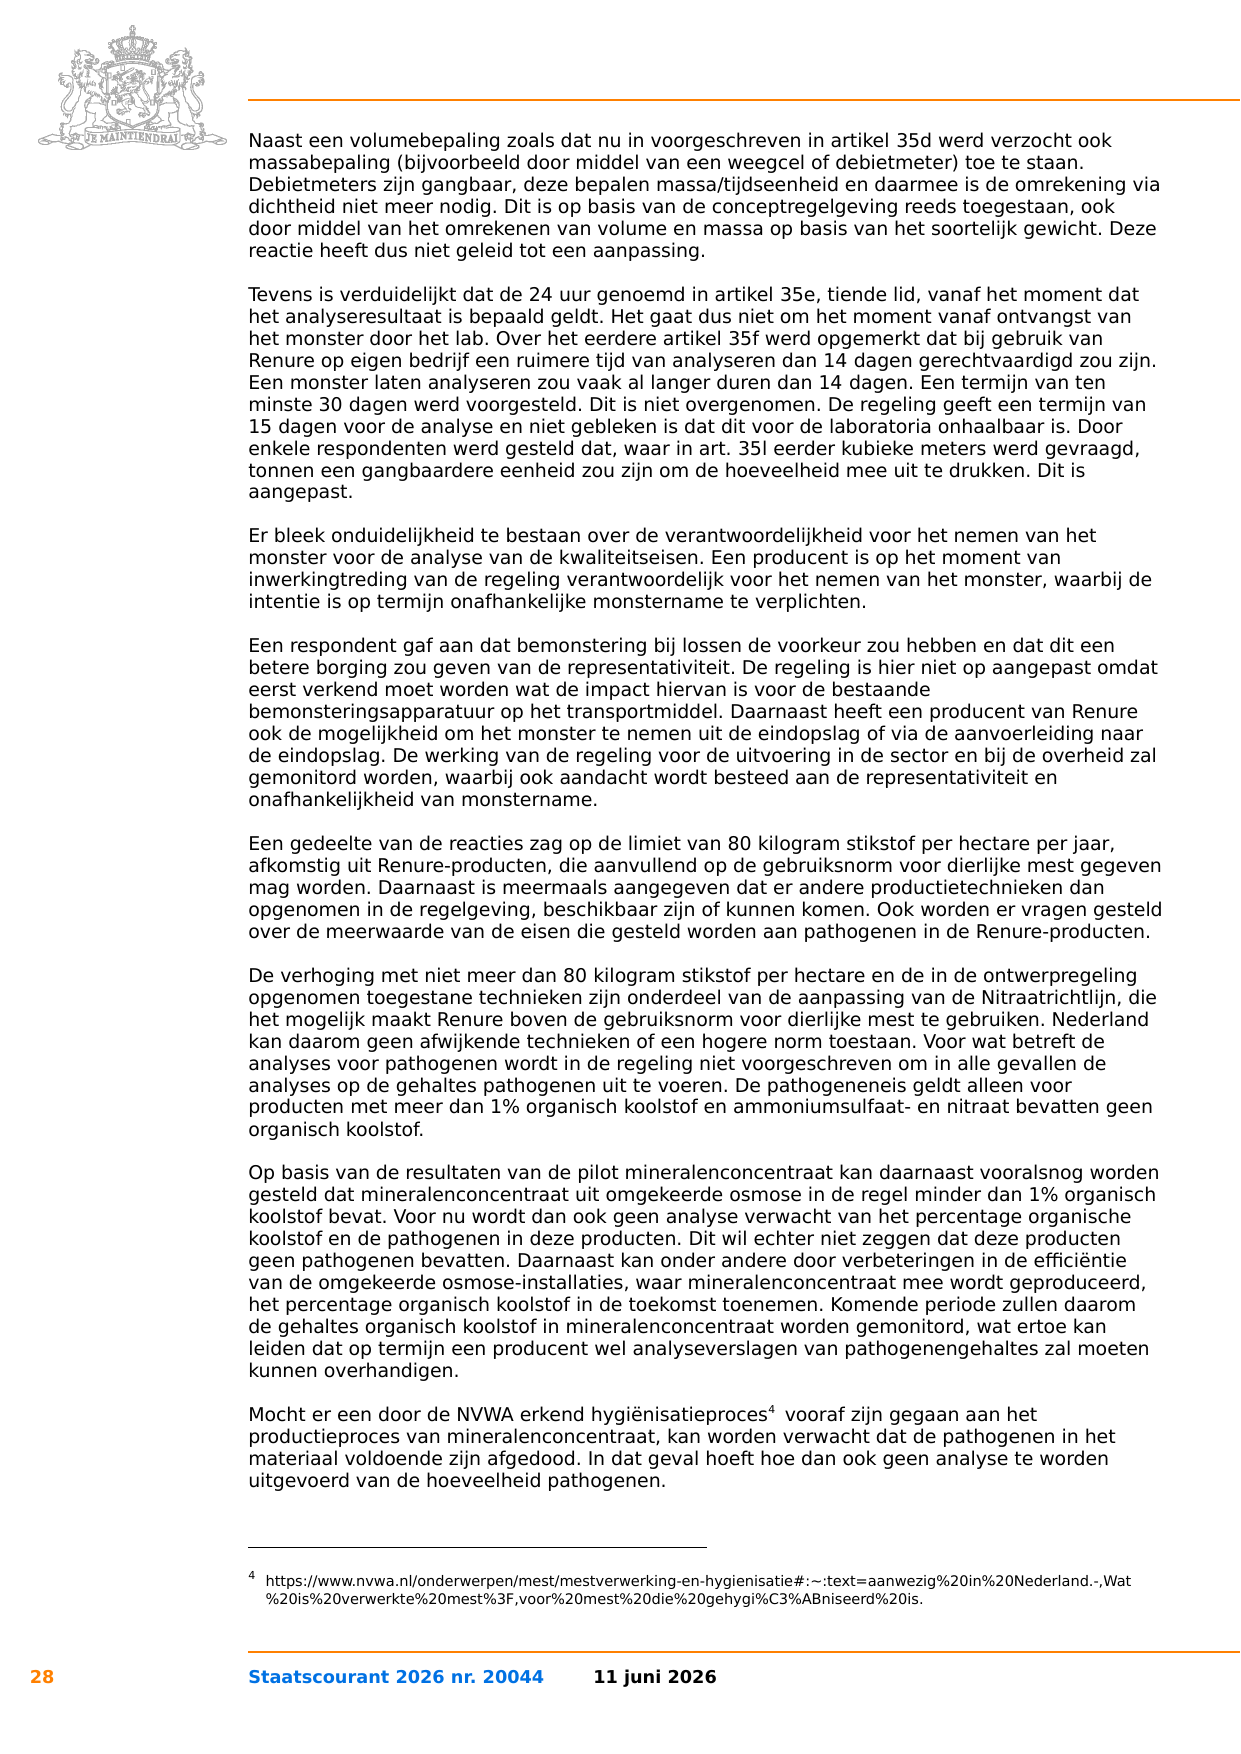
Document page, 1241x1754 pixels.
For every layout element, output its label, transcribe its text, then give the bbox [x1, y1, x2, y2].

text Tevens is verduidelijkt dat de 24 uur genoemd in artikel 35e, tiende lid, vanaf het moment dat het analyseresultaat is bepaald geldt. Het gaat dus niet om het moment vanaf ontvangst van het monster door het lab. Over het eerdere artikel 35f werd opgemerkt dat bij gebruik van Renure op eigen bedrijf een ruimere tijd van analyseren dan 14 dagen gerechtvaardigd zou zijn. Een monster laten analyseren zou vaak al langer duren dan 14 dagen. Een termijn van ten minste 30 dagen werd voorgesteld. Dit is niet overgenomen. De regeling geeft een termijn van 15 dagen voor de analyse en niet gebleken is dat dit voor de laboratoria onhaalbaar is. Door enkele respondenten werd gesteld dat, waar in art. 35l eerder kubieke meters werd gevraagd, tonnen een gangbaardere eenheid zou zijn om de hoeveelheid mee uit te drukken. Dit is aangepast. [248, 284, 1163, 503]
text https://www.nvwa.nl/onderwerpen/mest/mestverwerking-en-hygienisatie#:~:text=aanwezig%20in%20Nederland.-,Wat%20is%20verwerkte%20mest%3F,voor%20mest%20die%20gehygi%C3%ABniseerd%20is. [248, 1569, 1163, 1608]
text Op basis van de resultaten van de pilot mineralenconcentraat kan daarnaast vooralsnog worden gesteld dat mineralenconcentraat uit omgekeerde osmose in de regel minder dan 1% organisch koolstof bevat. Voor nu wordt dan ook geen analyse verwacht van het percentage organische koolstof en de pathogenen in deze producten. Dit wil echter niet zeggen dat deze producten geen pathogenen bevatten. Daarnaast kan onder andere door verbeteringen in de efficiëntie van de omgekeerde osmose-installaties, waar mineralenconcentraat mee wordt geproduceerd, het percentage organisch koolstof in de toekomst toenemen. Komende periode zullen daarom de gehaltes organisch koolstof in mineralenconcentraat worden gemonitord, wat ertoe kan leiden dat op termijn een producent wel analyseverslagen van pathogenengehaltes zal moeten kunnen overhandigen. [248, 1162, 1163, 1382]
text Mocht er een door de NVWA erkend hygiënisatieproces vooraf zijn gegaan aan het productieproces van mineralenconcentraat, kan worden verwacht dat de pathogenen in het materiaal voldoende zijn afgedood. In dat geval hoeft hoe dan ook geen analyse te worden uitgevoerd van de hoeveelheid pathogenen. [248, 1404, 1163, 1492]
text Naast een volumebepaling zoals dat nu in voorgeschreven in artikel 35d werd verzocht ook massabepaling (bijvoorbeeld door middel van een weegcel of debietmeter) toe te staan. Debietmeters zijn gangbaar, deze bepalen massa/tijdseenheid en daarmee is de omrekening via dichtheid niet meer nodig. Dit is op basis van de conceptregelgeving reeds toegestaan, ook door middel van het omrekenen van volume en massa op basis van het soortelijk gewicht. Deze reactie heeft dus niet geleid tot een aanpassing. [248, 130, 1163, 262]
text Een gedeelte van de reacties zag op de limiet van 80 kilogram stikstof per hectare per jaar, afkomstig uit Renure-producten, die aanvullend op de gebruiksnorm voor dierlijke mest gegeven mag worden. Daarnaast is meermaals aangegeven dat er andere productietechnieken dan opgenomen in de regelgeving, beschikbaar zijn of kunnen komen. Ook worden er vragen gesteld over de meerwaarde van de eisen die gesteld worden aan pathogenen in de Renure-producten. [248, 833, 1163, 943]
picture [38, 25, 227, 150]
text Een respondent gaf aan dat bemonstering bij lossen de voorkeur zou hebben en dat dit een betere borging zou geven van de representativiteit. De regeling is hier niet op aangepast omdat eerst verkend moet worden wat de impact hiervan is voor de bestaande bemonsteringsapparatuur op het transportmiddel. Daarnaast heeft een producent van Renure ook de mogelijkheid om het monster te nemen uit de eindopslag of via de aanvoerleiding naar de eindopslag. De werking van de regeling voor de uitvoering in de sector en bij de overheid zal gemonitord worden, waarbij ook aandacht wordt besteed aan de representativiteit en onafhankelijkheid van monstername. [248, 635, 1163, 811]
text Er bleek onduidelijkheid te bestaan over de verantwoordelijkheid voor het nemen van het monster voor de analyse van de kwaliteitseisen. Een producent is op het moment van inwerkingtreding van de regeling verantwoordelijk voor het nemen van het monster, waarbij de intentie is op termijn onafhankelijke monstername te verplichten. [248, 525, 1163, 613]
text De verhoging met niet meer dan 80 kilogram stikstof per hectare en de in de ontwerpregeling opgenomen toegestane technieken zijn onderdeel van de aanpassing van de Nitraatrichtlijn, die het mogelijk maakt Renure boven de gebruiksnorm voor dierlijke mest te gebruiken. Nederland kan daarom geen afwijkende technieken of een hogere norm toestaan. Voor wat betreft de analyses voor pathogenen wordt in de regeling niet voorgeschreven om in alle gevallen de analyses op de gehaltes pathogenen uit te voeren. De pathogeneneis geldt alleen voor producten met meer dan 1% organisch koolstof en ammoniumsulfaat- en nitraat bevatten geen organisch koolstof. [248, 964, 1163, 1140]
